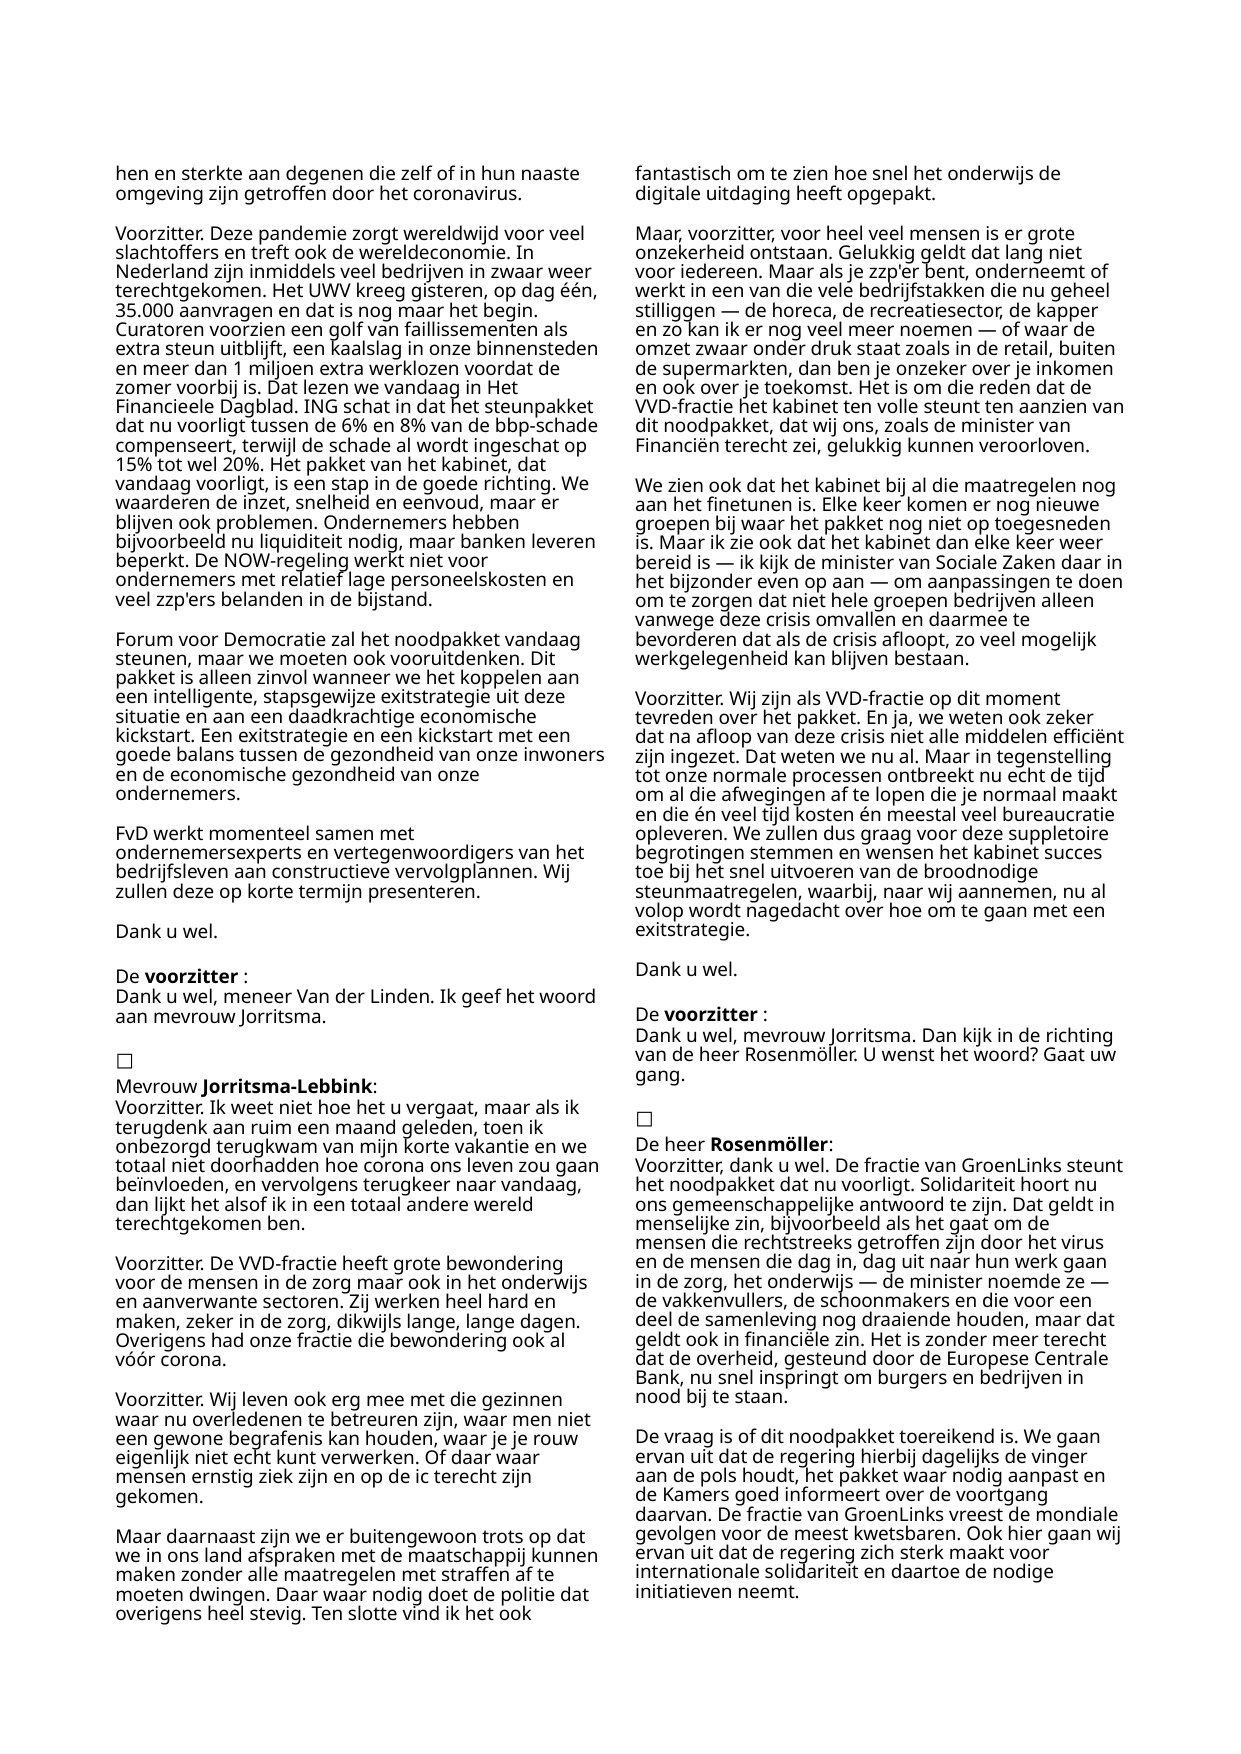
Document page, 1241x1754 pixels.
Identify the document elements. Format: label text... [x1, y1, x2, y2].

text Voorzitter. Ik weet niet hoe het u vergaat, maar als ik terugdenk aan ruim een maand geleden, toen ik onbezorgd terugkwam van mijn korte vakantie en we totaal niet doorhadden hoe corona ons leven zou gaan beïnvloeden, en vervolgens terugkeer naar vandaag, dan lijkt het alsof ik in een totaal andere wereld terechtgekomen ben. [115, 1099, 605, 1234]
text fantastisch om te zien hoe snel het onderwijs de digitale uitdaging heeft opgepakt. [635, 165, 1125, 204]
text ⬜ [115, 1048, 605, 1074]
text Dank u wel, mevrouw Jorritsma. Dan kijk in de richting van de heer Rosenmöller. U wenst het woord? Gaat uw gang. [635, 1027, 1125, 1085]
text ⬜ [635, 1106, 1125, 1131]
text Voorzitter. Deze pandemie zorgt wereldwijd voor veel slachtoffers en treft ook de wereldeconomie. In Nederland zijn inmiddels veel bedrijven in zwaar weer terechtgekomen. Het UWV kreeg gisteren, op dag één, 35.000 aanvragen en dat is nog maar het begin. Curatoren voorzien een golf van faillissementen als extra steun uitblijft, een kaalslag in onze binnensteden en meer dan 1 miljoen extra werklozen voordat de zomer voorbij is. Dat lezen we vandaag in Het Financieele Dagblad. ING schat in dat het steunpakket dat nu voorligt tussen de 6% en 8% van de bbp-schade compenseert, terwijl de schade al wordt ingeschat op 15% tot wel 20%. Het pakket van het kabinet, dat vandaag voorligt, is een stap in de goede richting. We waarderen de inzet, snelheid en eenvoud, maar er blijven ook problemen. Ondernemers hebben bijvoorbeeld nu liquiditeit nodig, maar banken leveren beperkt. De NOW-regeling werkt niet voor ondernemers met relatief lage personeelskosten en veel zzp'ers belanden in de bijstand. [115, 224, 605, 610]
text De vraag is of dit noodpakket toereikend is. We gaan ervan uit dat de regering hierbij dagelijks de vinger aan de pols houdt, het pakket waar nodig aanpast en de Kamers goed informeert over de voortgang daarvan. De fractie van GroenLinks vreest de mondiale gevolgen voor de meest kwetsbaren. Ook hier gaan wij ervan uit dat de regering zich sterk maakt voor internationale solidariteit en daartoe de nodige initiatieven neemt. [635, 1428, 1125, 1602]
text Maar daarnaast zijn we er buitengewoon trots op dat we in ons land afspraken met de maatschappij kunnen maken zonder alle maatregelen met straffen af te moeten dwingen. Daar waar nodig doet de politie dat overigens heel stevig. Ten slotte vind ik het ook [115, 1528, 605, 1624]
text Dank u wel. [635, 961, 1125, 981]
text Dank u wel, meneer Van der Linden. Ik geef het woord aan mevrouw Jorritsma. [115, 988, 605, 1027]
text De heer Rosenmöller: [635, 1131, 1125, 1157]
text Voorzitter. Wij zijn als VVD-fractie op dit moment tevreden over het pakket. En ja, we weten ook zeker dat na afloop van deze crisis niet alle middelen efficiënt zijn ingezet. Dat weten we nu al. Maar in tegenstelling tot onze normale processen ontbreekt nu echt de tijd om al die afwegingen af te lopen die je normaal maakt en die én veel tijd kosten én meestal veel bureaucratie opleveren. We zullen dus graag voor deze suppletoire begrotingen stemmen en wensen het kabinet succes toe bij het snel uitvoeren van de broodnodige steunmaatregelen, waarbij, naar wij aannemen, nu al volop wordt nagedacht over hoe om te gaan met een exitstrategie. [635, 690, 1125, 941]
text Voorzitter, dank u wel. De fractie van GroenLinks steunt het noodpakket dat nu voorligt. Solidariteit hoort nu ons gemeenschappelijke antwoord te zijn. Dat geldt in menselijke zin, bijvoorbeeld als het gaat om de mensen die rechtstreeks getroffen zijn door het virus en de mensen die dag in, dag uit naar hun werk gaan in de zorg, het onderwijs — de minister noemde ze — de vakkenvullers, de schoonmakers en die voor een deel de samenleving nog draaiende houden, maar dat geldt ook in financiële zin. Het is zonder meer terecht dat de overheid, gesteund door de Europese Centrale Bank, nu snel inspringt om burgers en bedrijven in nood bij te staan. [635, 1157, 1125, 1408]
text De voorzitter : [635, 1001, 1125, 1027]
text Voorzitter. De VVD-fractie heeft grote bewondering voor de mensen in de zorg maar ook in het onderwijs en aanverwante sectoren. Zij werken heel hard en maken, zeker in de zorg, dikwijls lange, lange dagen. Overigens had onze fractie die bewondering ook al vóór corona. [115, 1255, 605, 1371]
text Maar, voorzitter, voor heel veel mensen is er grote onzekerheid ontstaan. Gelukkig geldt dat lang niet voor iedereen. Maar als je zzp'er bent, onderneemt of werkt in een van die vele bedrijfstakken die nu geheel stilliggen — de horeca, de recreatiesector, de kapper en zo kan ik er nog veel meer noemen — of waar de omzet zwaar onder druk staat zoals in de retail, buiten de supermarkten, dan ben je onzeker over je inkomen en ook over je toekomst. Het is om die reden dat de VVD-fractie het kabinet ten volle steunt ten aanzien van dit noodpakket, dat wij ons, zoals de minister van Financiën terecht zei, gelukkig kunnen veroorloven. [635, 224, 1125, 456]
text De voorzitter : [115, 963, 605, 988]
text Dank u wel. [115, 923, 605, 942]
text Forum voor Democratie zal het noodpakket vandaag steunen, maar we moeten ook vooruitdenken. Dit pakket is alleen zinvol wanneer we het koppelen aan een intelligente, stapsgewijze exitstrategie uit deze situatie en aan een daadkrachtige economische kickstart. Een exitstrategie en een kickstart met een goede balans tussen de gezondheid van onze inwoners en de economische gezondheid van onze ondernemers. [115, 631, 605, 804]
text We zien ook dat het kabinet bij al die maatregelen nog aan het finetunen is. Elke keer komen er nog nieuwe groepen bij waar het pakket nog niet op toegesneden is. Maar ik zie ook dat het kabinet dan elke keer weer bereid is — ik kijk de minister van Sociale Zaken daar in het bijzonder even op aan — om aanpassingen te doen om te zorgen dat niet hele groepen bedrijven alleen vanwege deze crisis omvallen en daarmee te bevorderen dat als de crisis afloopt, zo veel mogelijk werkgelegenheid kan blijven bestaan. [635, 477, 1125, 669]
text hen en sterkte aan degenen die zelf of in hun naaste omgeving zijn getroffen door het coronavirus. [115, 165, 605, 204]
text FvD werkt momenteel samen met ondernemersexperts en vertegenwoordigers van het bedrijfsleven aan constructieve vervolgplannen. Wij zullen deze op korte termijn presenteren. [115, 825, 605, 902]
text Mevrouw Jorritsma-Lebbink: [115, 1074, 605, 1099]
text Voorzitter. Wij leven ook erg mee met die gezinnen waar nu overledenen te betreuren zijn, waar men niet een gewone begrafenis kan houden, waar je je rouw eigenlijk niet echt kunt verwerken. Of daar waar mensen ernstig ziek zijn en op de ic terecht zijn gekomen. [115, 1391, 605, 1507]
